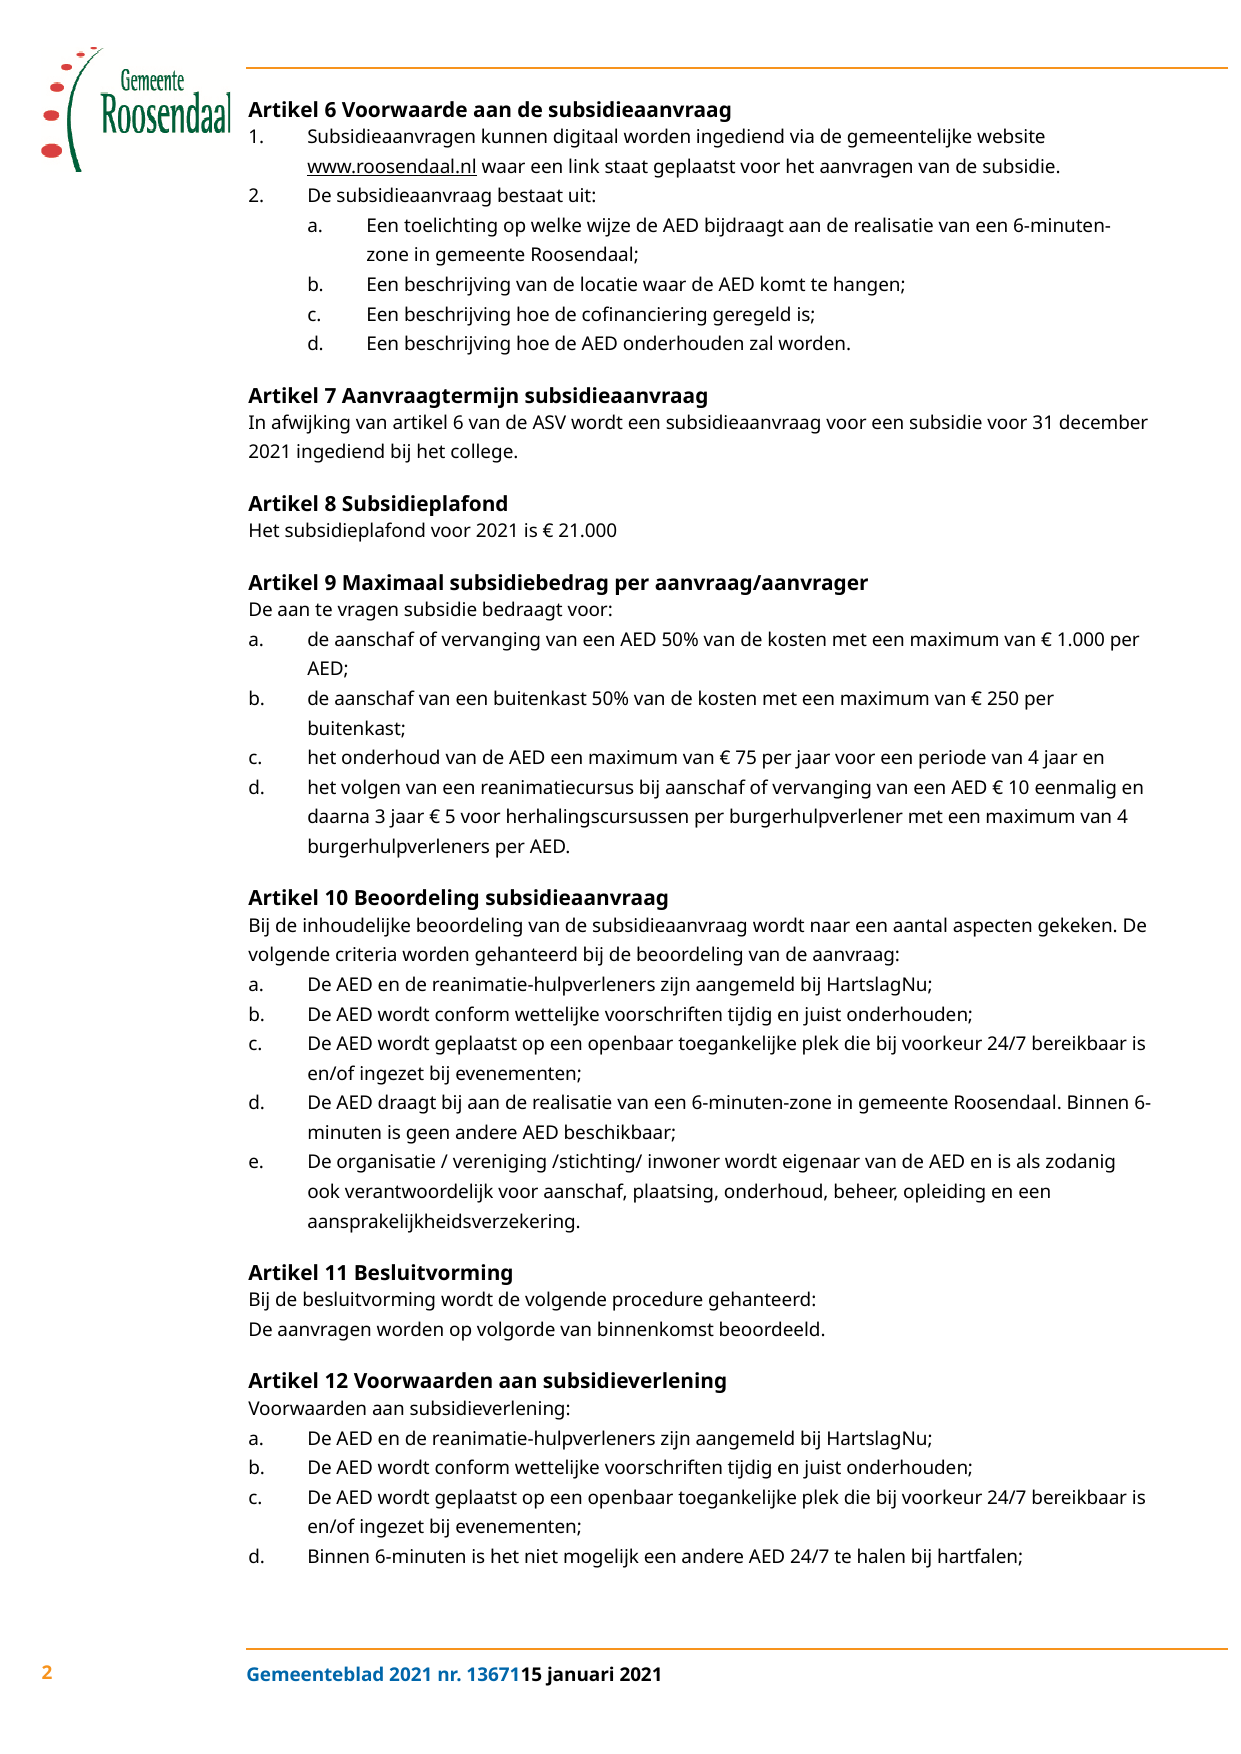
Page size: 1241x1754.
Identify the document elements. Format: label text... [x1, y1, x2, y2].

list de aanschaf van een buitenkast 50% van de kosten met een maximum van € 250 per buitenkast; [248, 685, 1152, 741]
list het volgen van een reanimatiecursus bij aanschaf of vervanging van een AED € 10 eenmalig en daarna 3 jaar € 5 voor herhalingscursussen per burgerhulpverlener met een maximum van 4 burgerhulpverleners per AED. [248, 774, 1152, 859]
text Voorwaarden aan subsidieverlening: [248, 1395, 1152, 1421]
text Artikel 12 Voorwaarden aan subsidieverlening [248, 1367, 1152, 1395]
list Een beschrijving hoe de cofinanciering geregeld is; [307, 301, 1152, 326]
text Artikel 6 Voorwaarde aan de subsidieaanvraag [248, 95, 1152, 123]
list het onderhoud van de AED een maximum van € 75 per jaar voor een periode van 4 jaar en [248, 744, 1152, 770]
list De AED wordt geplaatst op een openbaar toegankelijke plek die bij voorkeur 24/7 bereikbaar is en/of ingezet bij evenementen; [248, 1030, 1152, 1086]
list De AED en de reanimatie-hulpverleners zijn aangemeld bij HartslagNu; [248, 971, 1152, 997]
text Bij de inhoudelijke beoordeling van de subsidieaanvraag wordt naar een aantal aspecten gekeken. De volgende criteria worden gehanteerd bij de beoordeling van de aanvraag: [248, 912, 1152, 967]
list De AED wordt conform wettelijke voorschriften tijdig en juist onderhouden; [248, 1454, 1152, 1480]
list De AED draagt bij aan de realisatie van een 6-minuten-zone in gemeente Roosendaal. Binnen 6-minuten is geen andere AED beschikbaar; [248, 1089, 1152, 1145]
list De organisatie / vereniging /stichting/ inwoner wordt eigenaar van de AED en is als zodanig ook verantwoordelijk voor aanschaf, plaatsing, onderhoud, beheer, opleiding en een aansprakelijkheidsverzekering. [248, 1149, 1152, 1233]
list Een toelichting op welke wijze de AED bijdraagt aan de realisatie van een 6-minuten-zone in gemeente Roosendaal; [307, 212, 1152, 267]
text Het subsidieplafond voor 2021 is € 21.000 [248, 518, 1152, 543]
picture [41, 47, 231, 172]
list De AED en de reanimatie-hulpverleners zijn aangemeld bij HartslagNu; [248, 1425, 1152, 1450]
text Artikel 10 Beoordeling subsidieaanvraag [248, 883, 1152, 912]
text Artikel 7 Aanvraagtermijn subsidieaanvraag [248, 381, 1152, 409]
text Artikel 8 Subsidieplafond [248, 489, 1152, 518]
text De aan te vragen subsidie bedraagt voor: [248, 596, 1152, 622]
list Subsidieaanvragen kunnen digitaal worden ingediend via de gemeentelijke website www.roosendaal.nl waar een link staat geplaatst voor het aanvragen van de subsidie. [248, 123, 1152, 178]
text In afwijking van artikel 6 van de ASV wordt een subsidieaanvraag voor een subsidie voor 31 december 2021 ingediend bij het college. [248, 409, 1152, 464]
text Artikel 9 Maximaal subsidiebedrag per aanvraag/aanvrager [248, 568, 1152, 596]
list Een beschrijving van de locatie waar de AED komt te hangen; [307, 271, 1152, 297]
list De AED wordt conform wettelijke voorschriften tijdig en juist onderhouden; [248, 1001, 1152, 1026]
list De AED wordt geplaatst op een openbaar toegankelijke plek die bij voorkeur 24/7 bereikbaar is en/of ingezet bij evenementen; [248, 1484, 1152, 1539]
text De aanvragen worden op volgorde van binnenkomst beoordeeld. [248, 1316, 1152, 1342]
text Artikel 11 Besluitvorming [248, 1258, 1152, 1287]
list de aanschaf of vervanging van een AED 50% van de kosten met een maximum van € 1.000 per AED; [248, 626, 1152, 681]
text Bij de besluitvorming wordt de volgende procedure gehanteerd: [248, 1287, 1152, 1312]
list Een beschrijving hoe de AED onderhouden zal worden. [307, 330, 1152, 356]
list De subsidieaanvraag bestaat uit: [248, 182, 1152, 208]
list Binnen 6-minuten is het niet mogelijk een andere AED 24/7 te halen bij hartfalen; [248, 1543, 1152, 1569]
